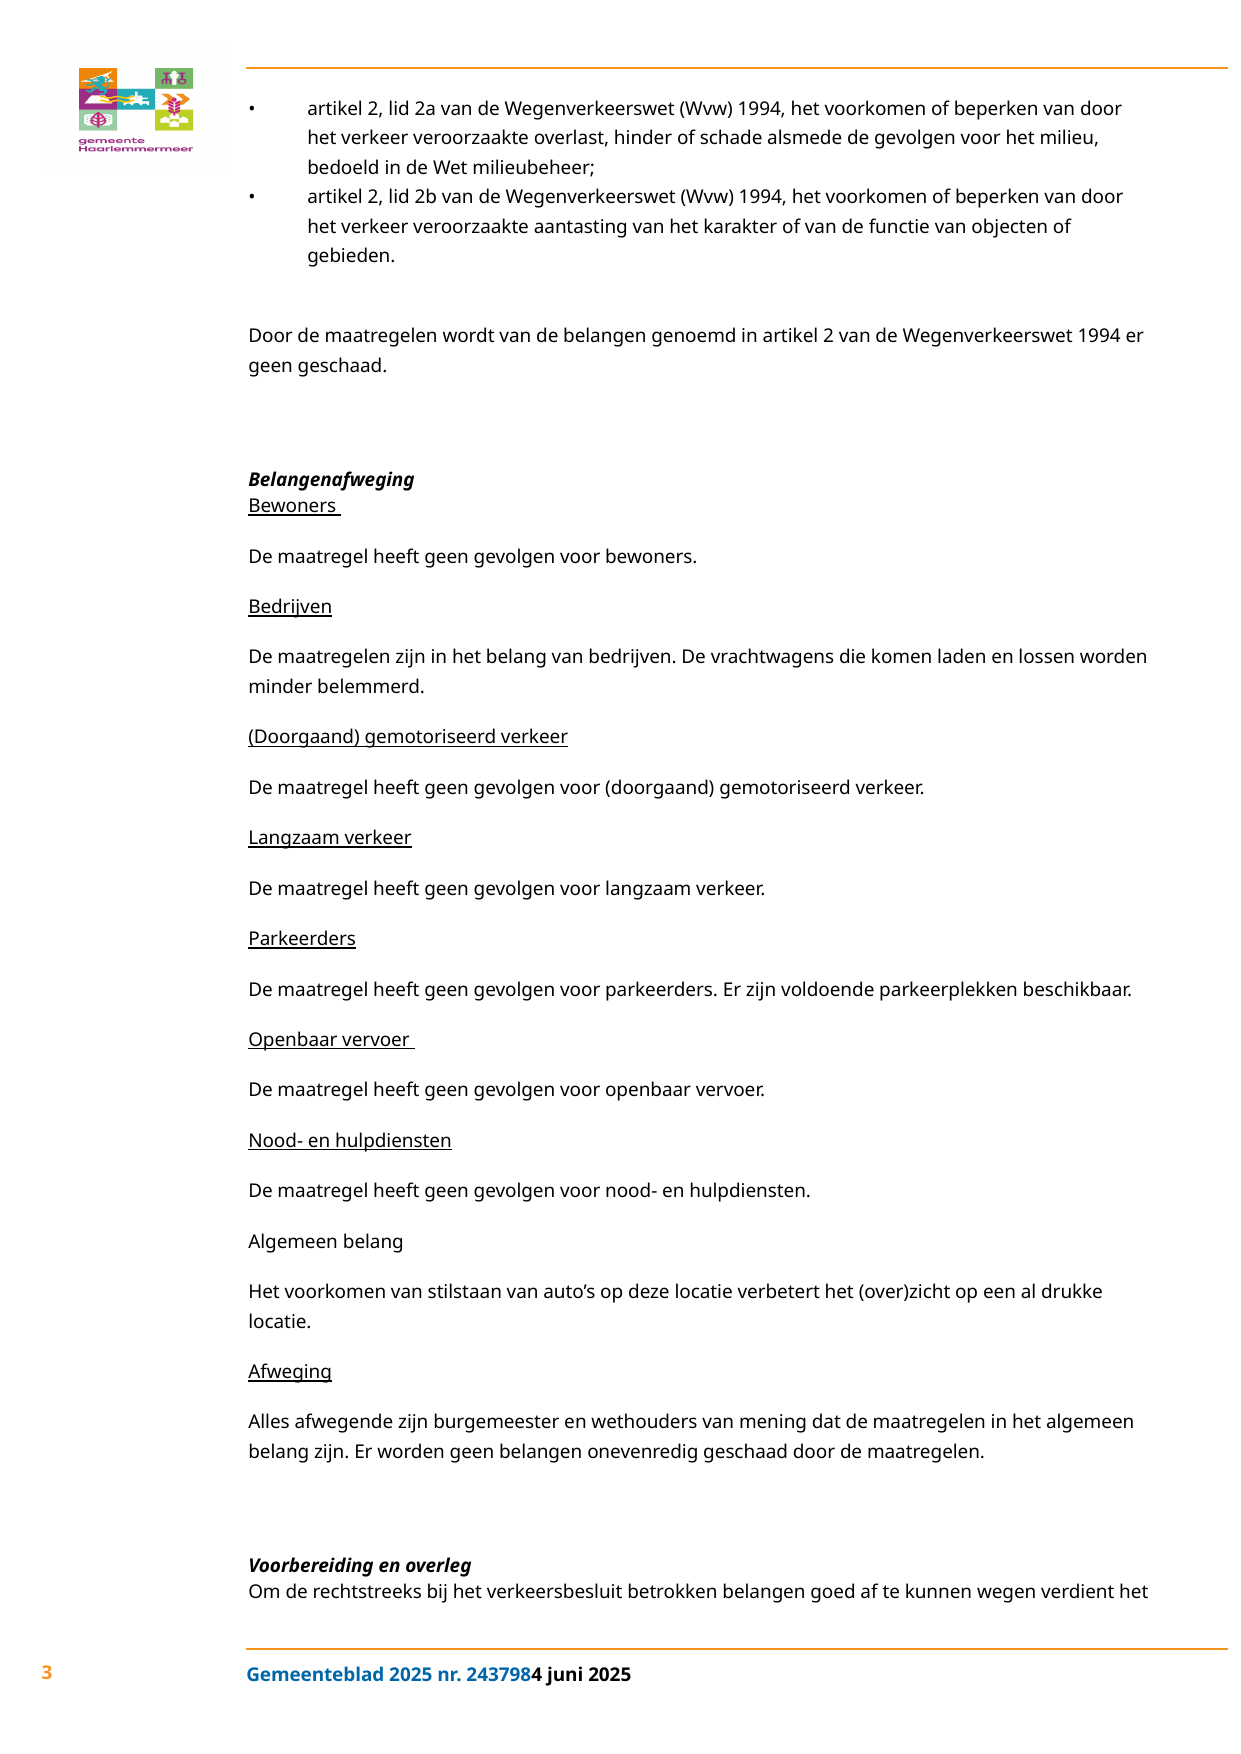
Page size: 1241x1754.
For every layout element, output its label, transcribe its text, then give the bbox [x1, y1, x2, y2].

text De maatregel heeft geen gevolgen voor parkeerders. Er zijn voldoende parkeerplekken beschikbaar. [248, 976, 1152, 1001]
text Bewoners [248, 492, 1152, 518]
picture [41, 47, 231, 172]
text Het voorkomen van stilstaan van auto’s op deze locatie verbetert het (over)zicht op een al drukke locatie. [248, 1278, 1152, 1333]
text De maatregel heeft geen gevolgen voor bewoners. [248, 543, 1152, 568]
text Openbaar vervoer [248, 1026, 1152, 1052]
text Algemeen belang [248, 1228, 1152, 1253]
list artikel 2, lid 2a van de Wegenverkeerswet (Wvw) 1994, het voorkomen of beperken van door het verkeer veroorzaakte overlast, hinder of schade alsmede de gevolgen voor het milieu, bedoeld in de Wet milieubeheer; [248, 95, 1152, 180]
text De maatregel heeft geen gevolgen voor langzaam verkeer. [248, 875, 1152, 901]
text De maatregel heeft geen gevolgen voor (doorgaand) gemotoriseerd verkeer. [248, 774, 1152, 800]
text De maatregelen zijn in het belang van bedrijven. De vrachtwagens die komen laden en lossen worden minder belemmerd. [248, 644, 1152, 699]
text (Doorgaand) gemotoriseerd verkeer [248, 724, 1152, 749]
text De maatregel heeft geen gevolgen voor nood- en hulpdiensten. [248, 1177, 1152, 1203]
list artikel 2, lid 2b van de Wegenverkeerswet (Wvw) 1994, het voorkomen of beperken van door het verkeer veroorzaakte aantasting van het karakter of van de functie van objecten of gebieden. [248, 183, 1152, 268]
text Door de maatregelen wordt van de belangen genoemd in artikel 2 van de Wegenverkeerswet 1994 er geen geschaad. [248, 323, 1152, 378]
text Alles afwegende zijn burgemeester en wethouders van mening dat de maatregelen in het algemeen belang zijn. Er worden geen belangen onevenredig geschaad door de maatregelen. [248, 1409, 1152, 1464]
text Afweging [248, 1358, 1152, 1384]
text Bedrijven [248, 593, 1152, 619]
text Voorbereiding en overleg [248, 1553, 1152, 1578]
text De maatregel heeft geen gevolgen voor openbaar vervoer. [248, 1077, 1152, 1102]
text Om de rechtstreeks bij het verkeersbesluit betrokken belangen goed af te kunnen wegen verdient het [248, 1578, 1152, 1604]
text Belangenafweging [248, 467, 1152, 492]
text Parkeerders [248, 925, 1152, 951]
text Langzaam verkeer [248, 824, 1152, 850]
text Nood- en hulpdiensten [248, 1127, 1152, 1153]
